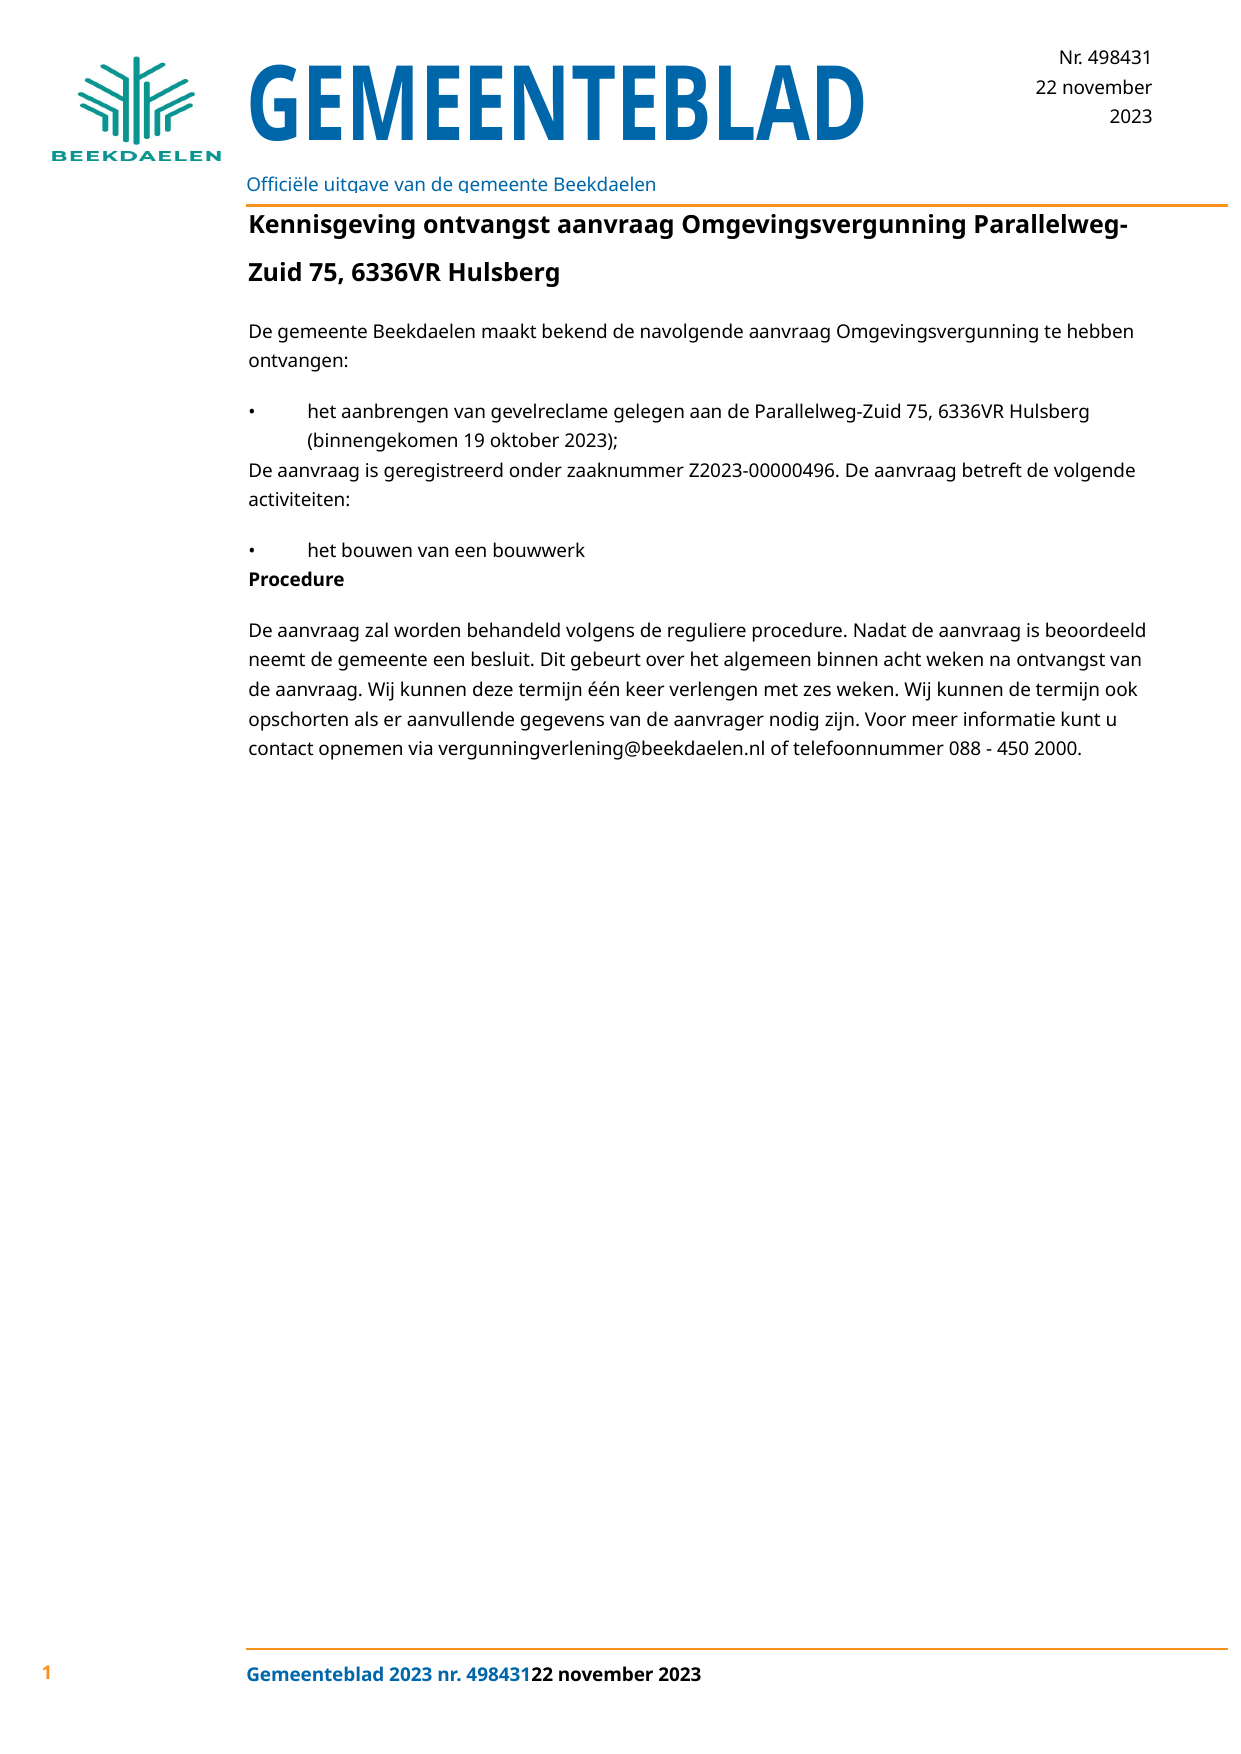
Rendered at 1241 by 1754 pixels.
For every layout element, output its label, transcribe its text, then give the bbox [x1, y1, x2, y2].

list het bouwen van een bouwwerk [248, 537, 1152, 563]
text Kennisgeving ontvangst aanvraag Omgevingsvergunning Parallelweg-Zuid 75, 6336VR Hulsberg [248, 207, 1152, 288]
text Procedure [248, 567, 1152, 592]
picture [41, 47, 231, 172]
text De gemeente Beekdaelen maakt bekend de navolgende aanvraag Omgevingsvergunning te hebben ontvangen: [248, 318, 1152, 373]
list het aanbrengen van gevelreclame gelegen aan de Parallelweg-Zuid 75, 6336VR Hulsberg (binnengekomen 19 oktober 2023); [248, 398, 1152, 453]
text De aanvraag zal worden behandeld volgens de reguliere procedure. Nadat de aanvraag is beoordeeld neemt de gemeente een besluit. Dit gebeurt over het algemeen binnen acht weken na ontvangst van de aanvraag. Wij kunnen deze termijn één keer verlengen met zes weken. Wij kunnen de termijn ook opschorten als er aanvullende gegevens van de aanvrager nodig zijn. Voor meer informatie kunt u contact opnemen via vergunningverlening@beekdaelen.nl of telefoonnummer 088 - 450 2000. [248, 617, 1152, 761]
text De aanvraag is geregistreerd onder zaaknummer Z2023-00000496. De aanvraag betreft de volgende activiteiten: [248, 457, 1152, 512]
